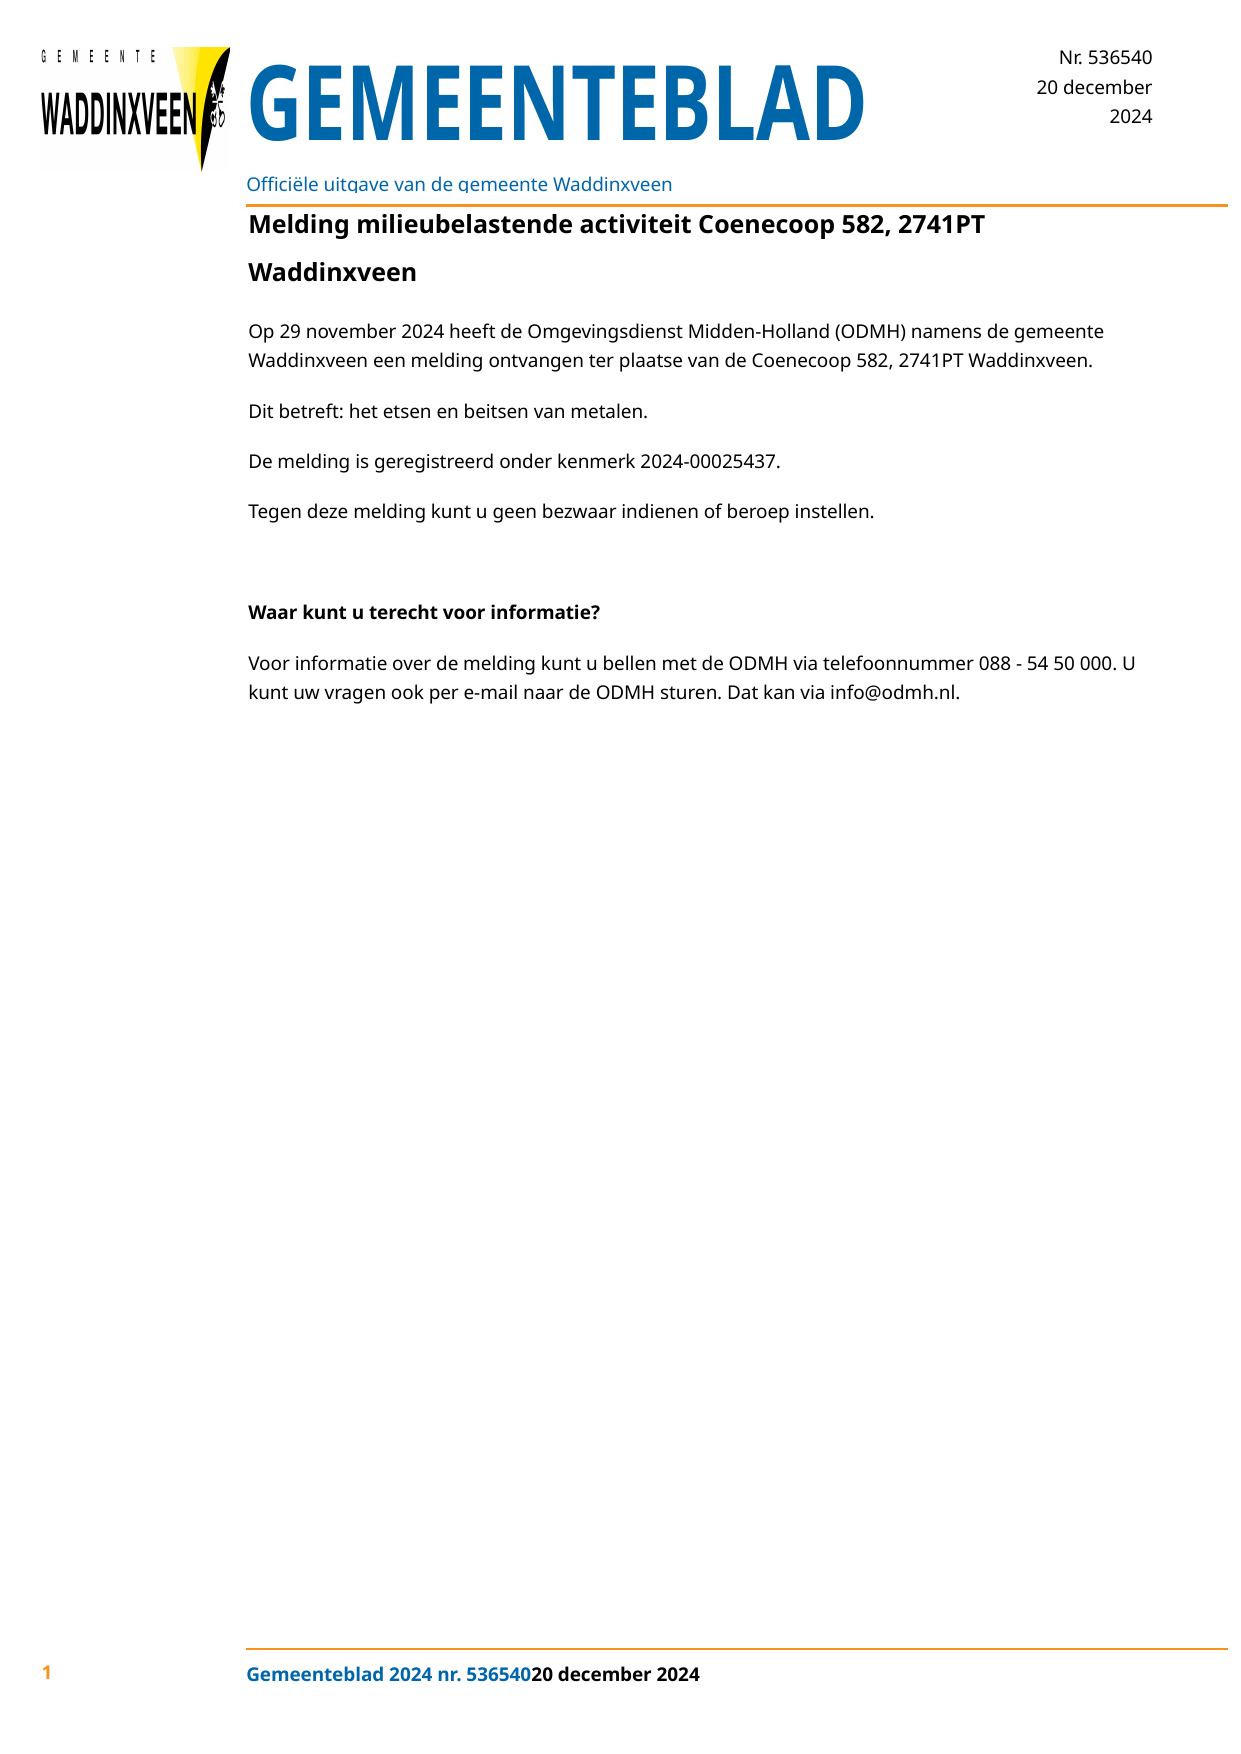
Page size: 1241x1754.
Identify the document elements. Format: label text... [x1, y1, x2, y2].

picture [41, 47, 231, 172]
text Melding milieubelastende activiteit Coenecoop 582, 2741PT Waddinxveen [248, 207, 1152, 288]
text Tegen deze melding kunt u geen bezwaar indienen of beroep instellen. [248, 499, 1152, 524]
text De melding is geregistreerd onder kenmerk 2024-00025437. [248, 448, 1152, 474]
text Waar kunt u terecht voor informatie? [248, 599, 1152, 625]
text Dit betreft: het etsen en beitsen van metalen. [248, 398, 1152, 424]
text Op 29 november 2024 heeft de Omgevingsdienst Midden-Holland (ODMH) namens de gemeente Waddinxveen een melding ontvangen ter plaatse van de Coenecoop 582, 2741PT Waddinxveen. [248, 318, 1152, 373]
text Voor informatie over de melding kunt u bellen met de ODMH via telefoonnummer 088 - 54 50 000. U kunt uw vragen ook per e-mail naar de ODMH sturen. Dat kan via info@odmh.nl. [248, 650, 1152, 705]
